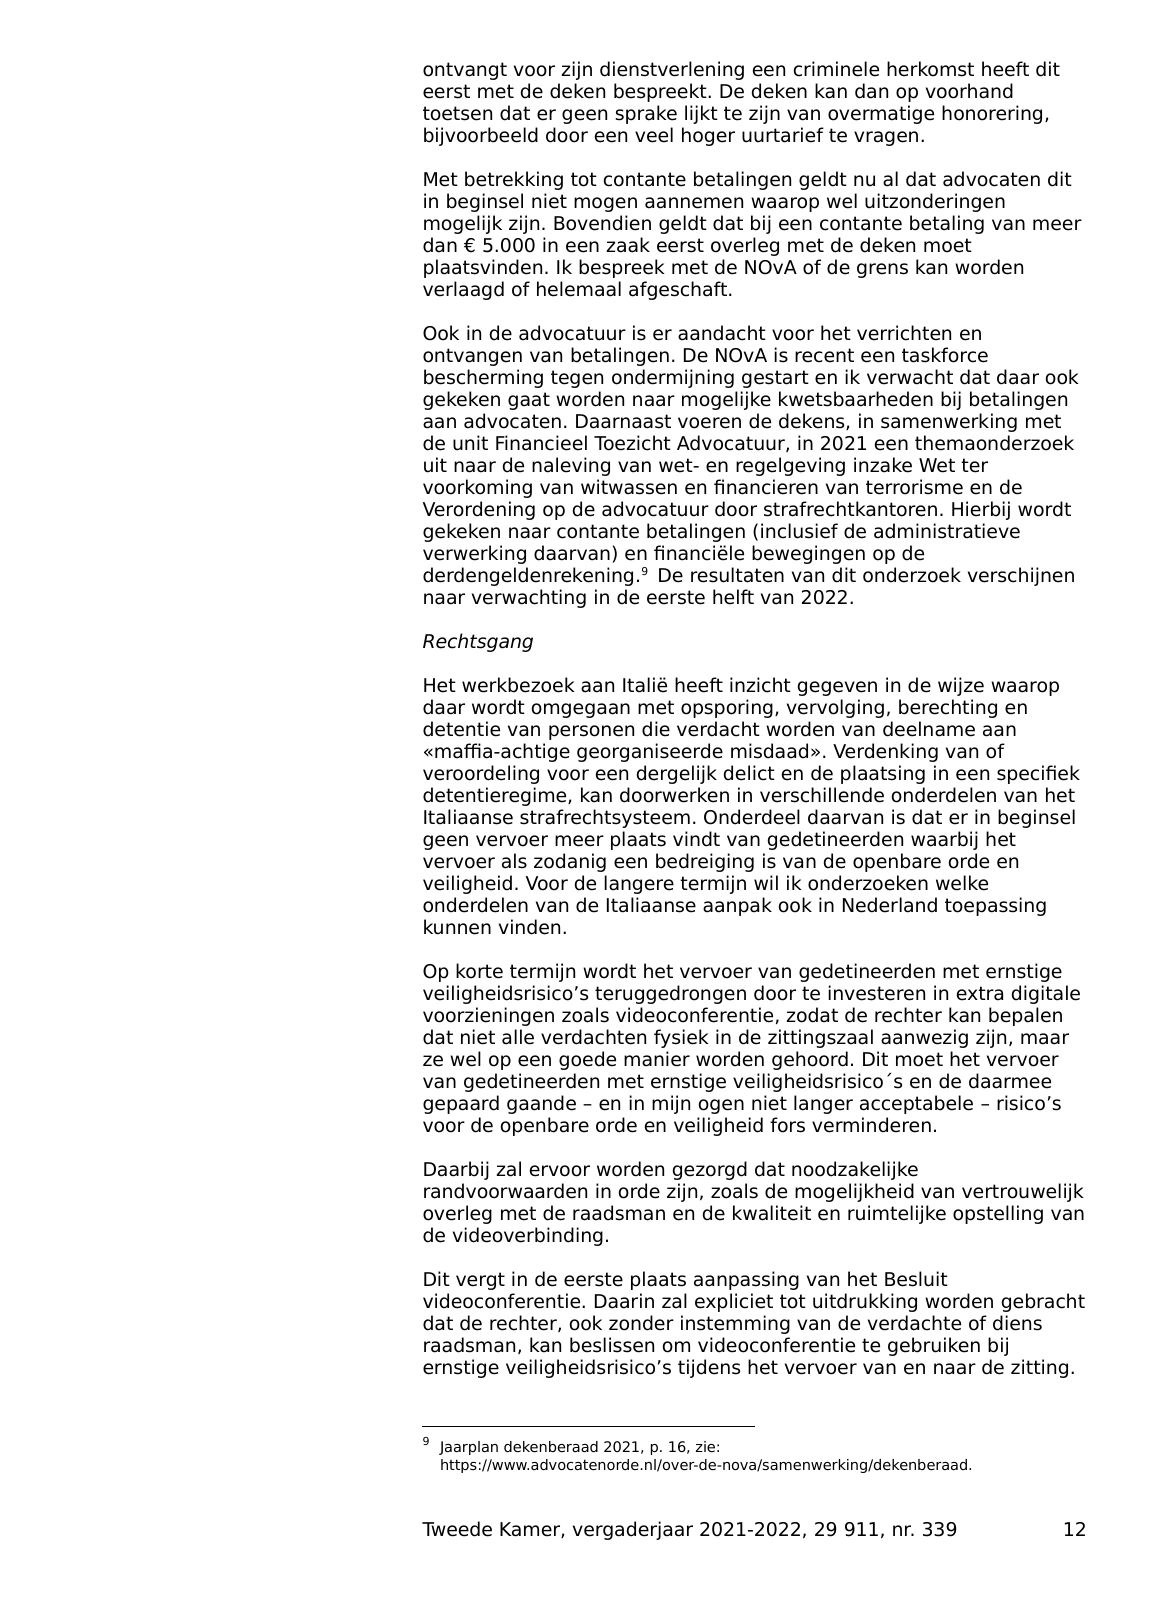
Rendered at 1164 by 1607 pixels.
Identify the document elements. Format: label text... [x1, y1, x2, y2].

text ontvangt voor zijn dienstverlening een criminele herkomst heeft dit eerst met de deken bespreekt. De deken kan dan op voorhand toetsen dat er geen sprake lijkt te zijn van overmatige honorering, bijvoorbeeld door een veel hoger uurtarief te vragen. [422, 59, 1087, 147]
text Daarbij zal ervoor worden gezorgd dat noodzakelijke randvoorwaarden in orde zijn, zoals de mogelijkheid van vertrouwelijk overleg met de raadsman en de kwaliteit en ruimtelijke opstelling van de videoverbinding. [422, 1159, 1087, 1247]
text Met betrekking tot contante betalingen geldt nu al dat advocaten dit in beginsel niet mogen aannemen waarop wel uitzonderingen mogelijk zijn. Bovendien geldt dat bij een contante betaling van meer dan € 5.000 in een zaak eerst overleg met de deken moet plaatsvinden. Ik bespreek met de NOvA of de grens kan worden verlaagd of helemaal afgeschaft. [422, 169, 1087, 301]
text Op korte termijn wordt het vervoer van gedetineerden met ernstige veiligheidsrisico’s teruggedrongen door te investeren in extra digitale voorzieningen zoals videoconferentie, zodat de rechter kan bepalen dat niet alle verdachten fysiek in de zittingszaal aanwezig zijn, maar ze wel op een goede manier worden gehoord. Dit moet het vervoer van gedetineerden met ernstige veiligheidsrisico´s en de daarmee gepaard gaande – en in mijn ogen niet langer acceptabele – risico’s voor de openbare orde en veiligheid fors verminderen. [422, 961, 1087, 1137]
text Jaarplan dekenberaad 2021, p. 16, zie: https://www.advocatenorde.nl/over-de-nova/samenwerking/dekenberaad. [422, 1435, 1087, 1474]
subtitle Rechtsgang [422, 631, 1087, 653]
text Het werkbezoek aan Italië heeft inzicht gegeven in de wijze waarop daar wordt omgegaan met opsporing, vervolging, berechting en detentie van personen die verdacht worden van deelname aan «maffia-achtige georganiseerde misdaad». Verdenking van of veroordeling voor een dergelijk delict en de plaatsing in een specifiek detentieregime, kan doorwerken in verschillende onderdelen van het Italiaanse strafrechtsysteem. Onderdeel daarvan is dat er in beginsel geen vervoer meer plaats vindt van gedetineerden waarbij het vervoer als zodanig een bedreiging is van de openbare orde en veiligheid. Voor de langere termijn wil ik onderzoeken welke onderdelen van de Italiaanse aanpak ook in Nederland toepassing kunnen vinden. [422, 675, 1087, 939]
text Ook in de advocatuur is er aandacht voor het verrichten en ontvangen van betalingen. De NOvA is recent een taskforce bescherming tegen ondermijning gestart en ik verwacht dat daar ook gekeken gaat worden naar mogelijke kwetsbaarheden bij betalingen aan advocaten. Daarnaast voeren de dekens, in samenwerking met de unit Financieel Toezicht Advocatuur, in 2021 een themaonderzoek uit naar de naleving van wet- en regelgeving inzake Wet ter voorkoming van witwassen en financieren van terrorisme en de Verordening op de advocatuur door strafrechtkantoren. Hierbij wordt gekeken naar contante betalingen (inclusief de administratieve verwerking daarvan) en financiële bewegingen op de derdengeldenrekening. De resultaten van dit onderzoek verschijnen naar verwachting in de eerste helft van 2022. [422, 323, 1087, 609]
text Dit vergt in de eerste plaats aanpassing van het Besluit videoconferentie. Daarin zal expliciet tot uitdrukking worden gebracht dat de rechter, ook zonder instemming van de verdachte of diens raadsman, kan beslissen om videoconferentie te gebruiken bij ernstige veiligheidsrisico’s tijdens het vervoer van en naar de zitting. [422, 1269, 1087, 1379]
